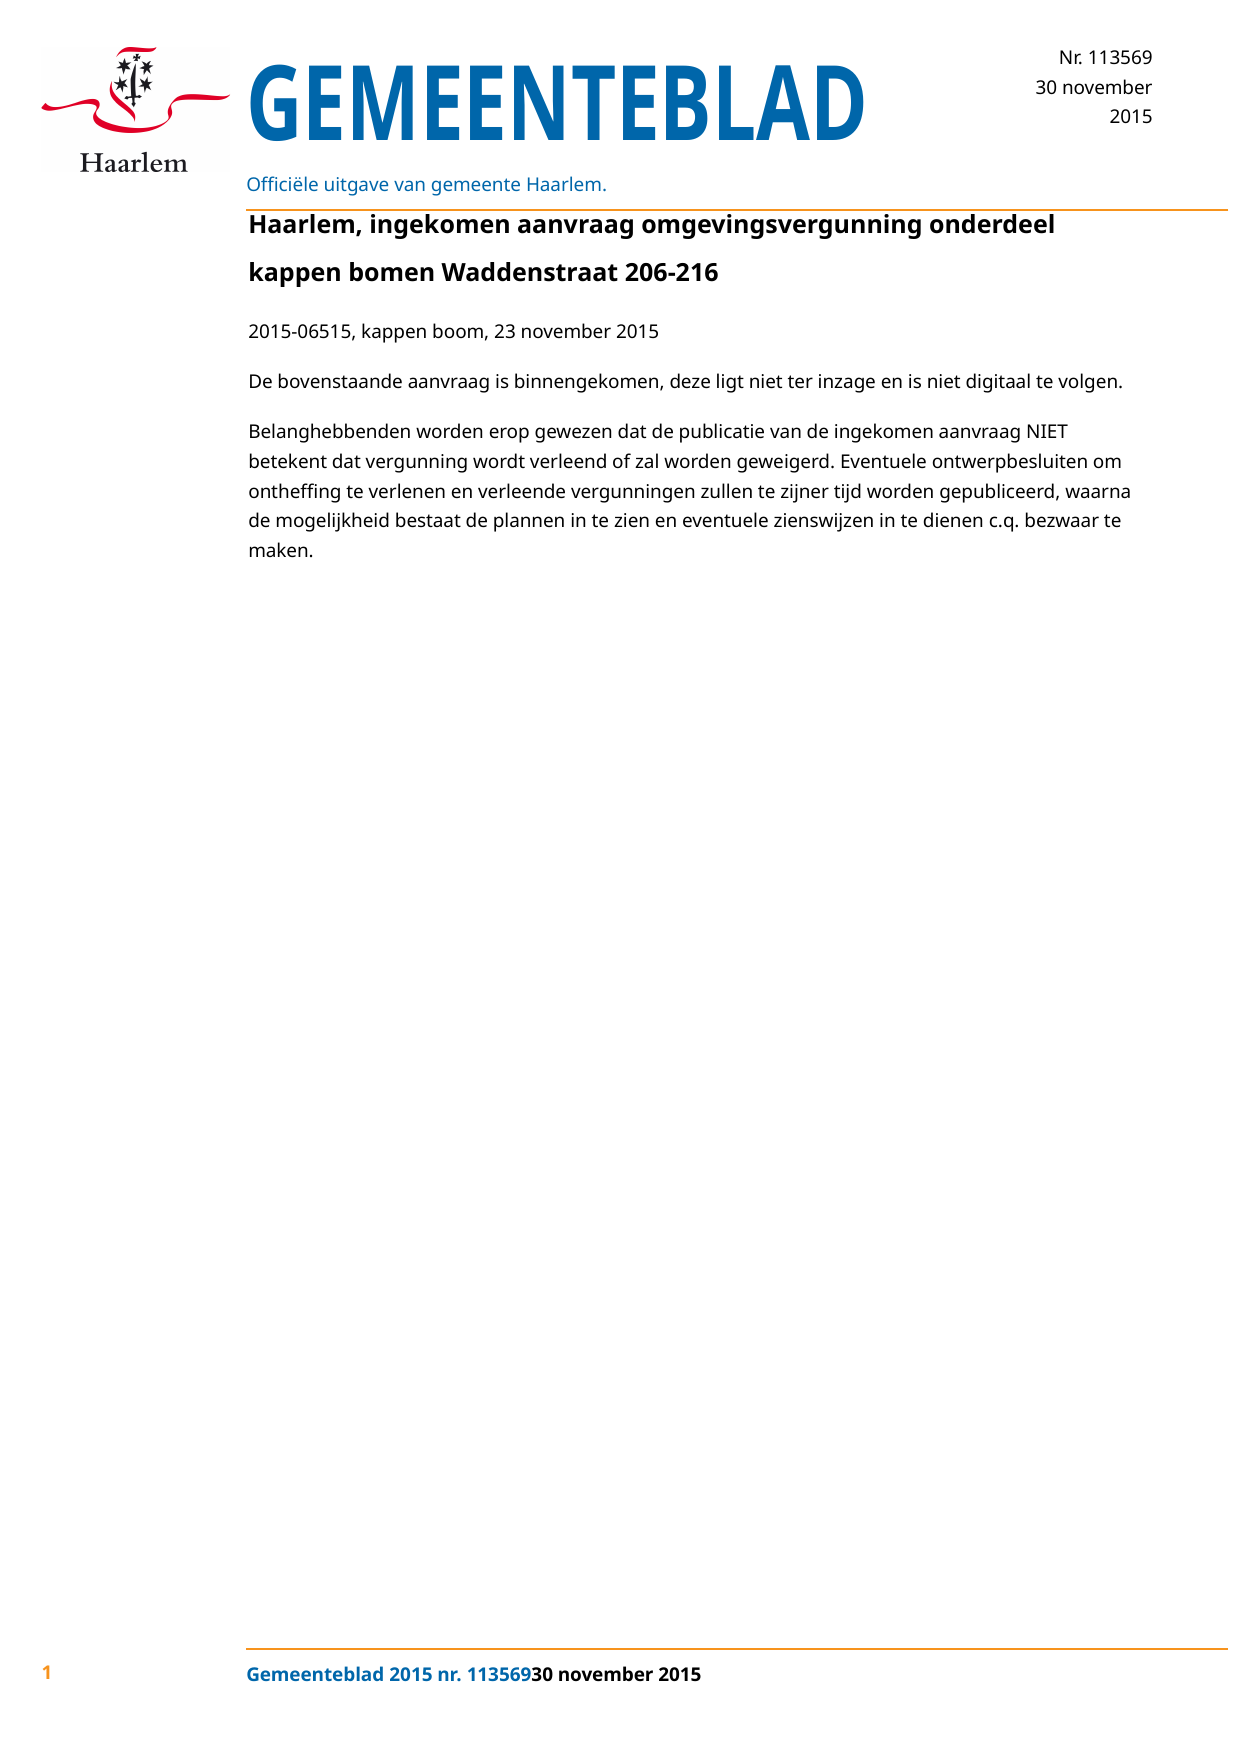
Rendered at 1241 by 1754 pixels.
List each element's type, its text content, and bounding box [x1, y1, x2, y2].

picture [41, 47, 231, 172]
text Belanghebbenden worden erop gewezen dat de publicatie van de ingekomen aanvraag NIET betekent dat vergunning wordt verleend of zal worden geweigerd. Eventuele ontwerpbesluiten om ontheffing te verlenen en verleende vergunningen zullen te zijner tijd worden gepubliceerd, waarna de mogelijkheid bestaat de plannen in te zien en eventuele zienswijzen in te dienen c.q. bezwaar te maken. [248, 419, 1152, 563]
text De bovenstaande aanvraag is binnengekomen, deze ligt niet ter inzage en is niet digitaal te volgen. [248, 368, 1152, 394]
text Haarlem, ingekomen aanvraag omgevingsvergunning onderdeel kappen bomen Waddenstraat 206-216 [248, 211, 1152, 288]
text 2015-06515, kappen boom, 23 november 2015 [248, 318, 1152, 344]
